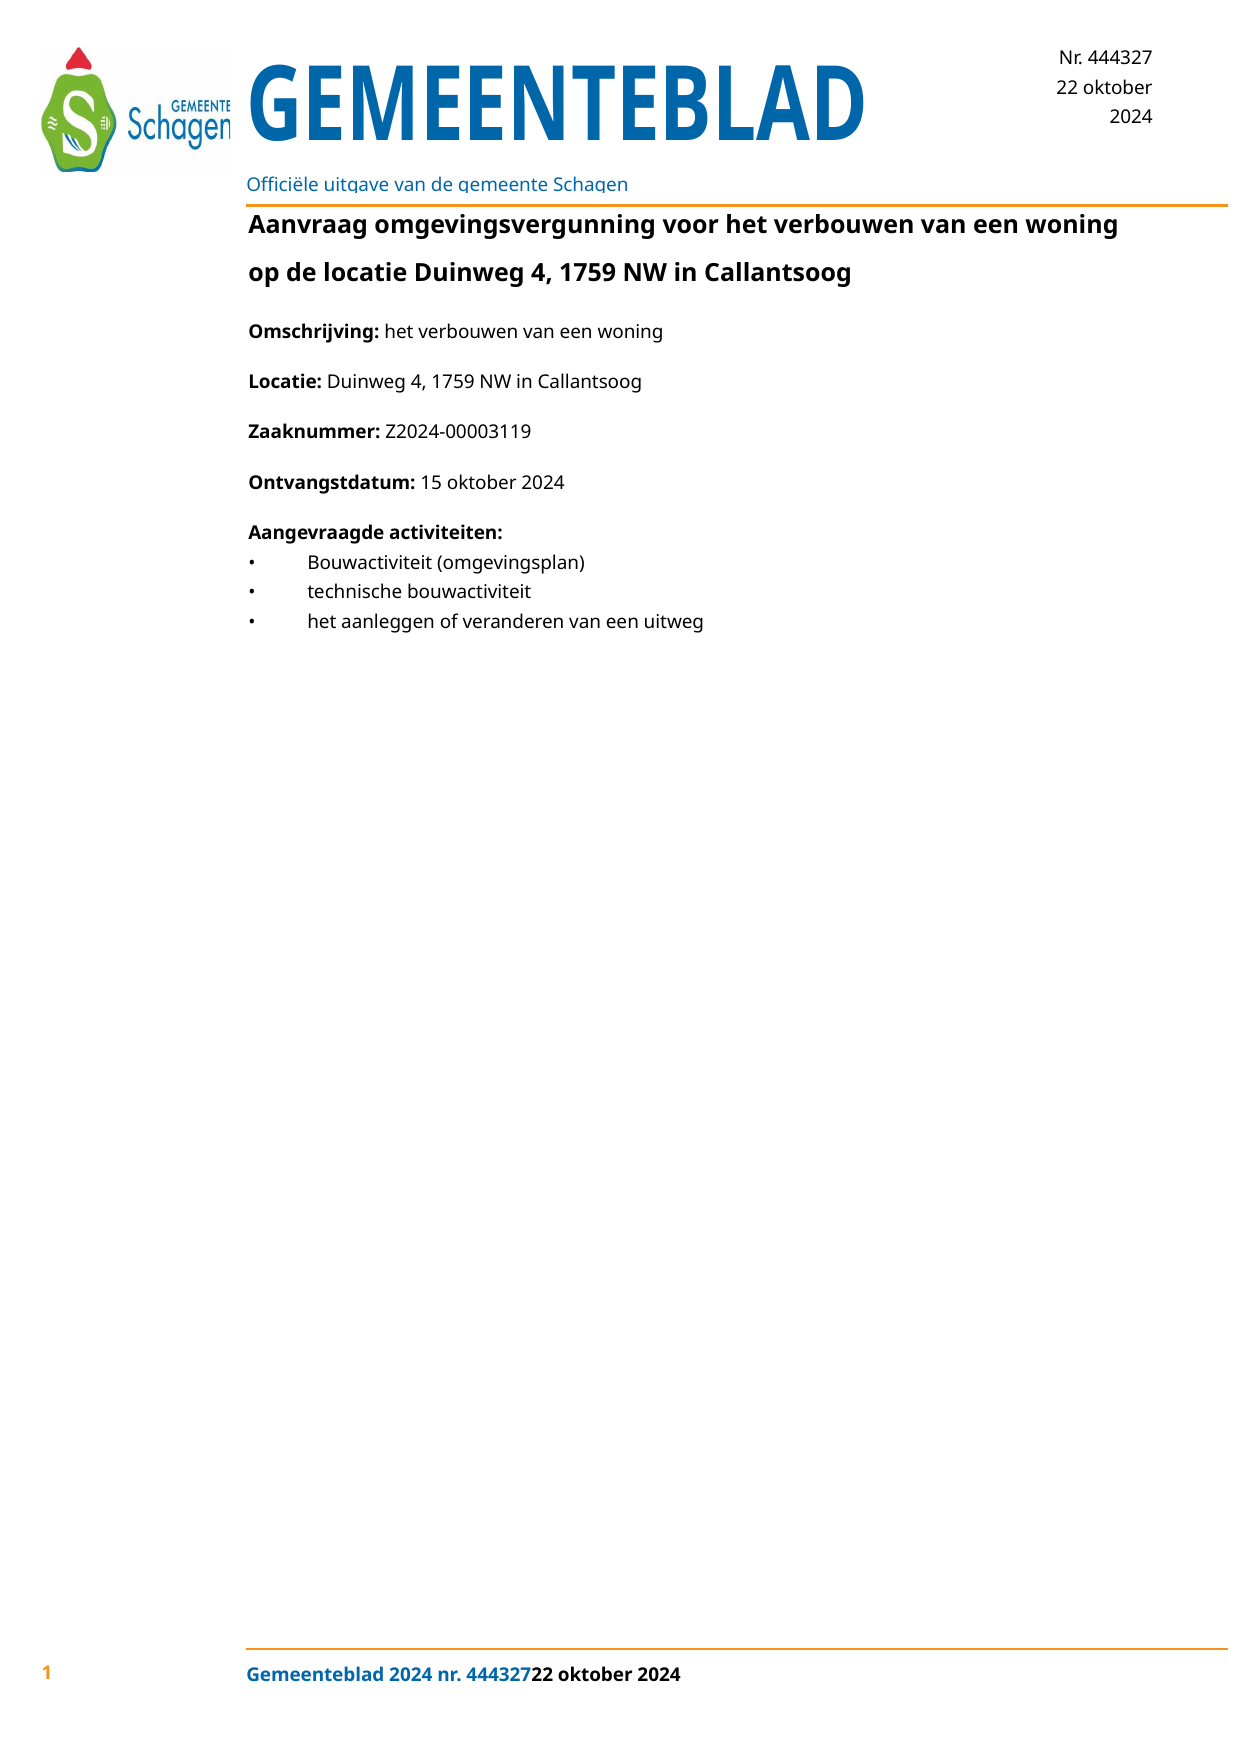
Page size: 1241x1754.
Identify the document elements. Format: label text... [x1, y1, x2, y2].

text Aangevraagde activiteiten: [248, 519, 1152, 545]
list technische bouwactiviteit [248, 579, 1152, 604]
text Locatie: Duinweg 4, 1759 NW in Callantsoog [248, 368, 1152, 394]
list Bouwactiviteit (omgevingsplan) [248, 549, 1152, 575]
text Aanvraag omgevingsvergunning voor het verbouwen van een woning op de locatie Duinweg 4, 1759 NW in Callantsoog [248, 207, 1152, 288]
list het aanleggen of veranderen van een uitweg [248, 608, 1152, 634]
picture [41, 47, 231, 172]
text Omschrijving: het verbouwen van een woning [248, 318, 1152, 344]
text Ontvangstdatum: 15 oktober 2024 [248, 469, 1152, 495]
text Zaaknummer: Z2024-00003119 [248, 419, 1152, 444]
